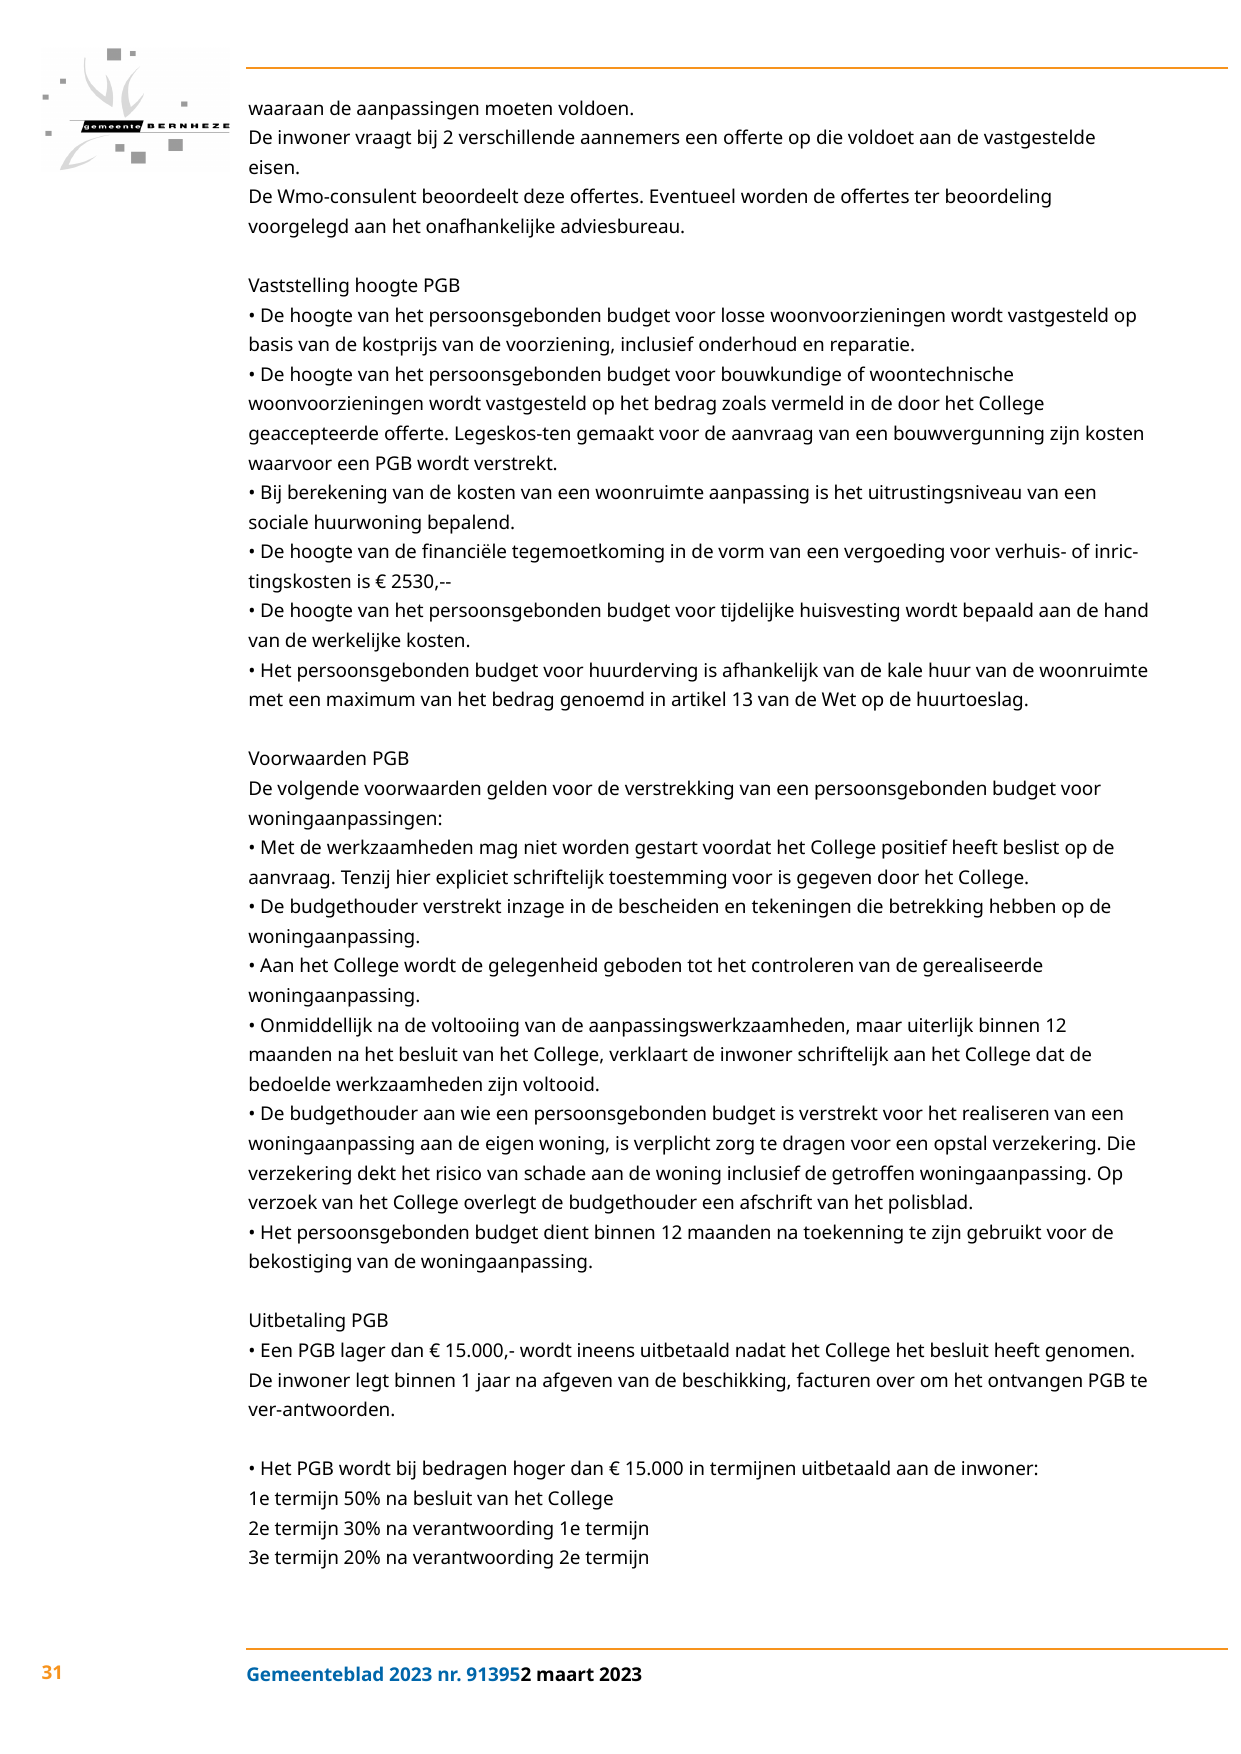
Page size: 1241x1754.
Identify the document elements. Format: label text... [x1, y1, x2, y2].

text Vaststelling hoogte PGB [248, 272, 1152, 298]
text • Het PGB wordt bij bedragen hoger dan € 15.000 in termijnen uitbetaald aan de inwoner: [248, 1456, 1152, 1481]
text • De hoogte van de financiële tegemoetkoming in de vorm van een vergoeding voor verhuis- of inric-tingskosten is € 2530,-- [248, 538, 1152, 594]
text • Bij berekening van de kosten van een woonruimte aanpassing is het uitrustingsniveau van een sociale huurwoning bepalend. [248, 479, 1152, 535]
text • Onmiddellijk na de voltooiing van de aanpassingswerkzaamheden, maar uiterlijk binnen 12 maanden na het besluit van het College, verklaart de inwoner schriftelijk aan het College dat de bedoelde werkzaamheden zijn voltooid. [248, 1012, 1152, 1097]
picture [41, 47, 231, 172]
text De inwoner vraagt bij 2 verschillende aannemers een offerte op die voldoet aan de vastgestelde eisen. [248, 124, 1152, 180]
text 3e termijn 20% na verantwoording 2e termijn [248, 1544, 1152, 1570]
text • De hoogte van het persoonsgebonden budget voor bouwkundige of woontechnische woonvoorzieningen wordt vastgesteld op het bedrag zoals vermeld in de door het College geaccepteerde offerte. Legeskos-ten gemaakt voor de aanvraag van een bouwvergunning zijn kosten waarvoor een PGB wordt verstrekt. [248, 361, 1152, 476]
text • Aan het College wordt de gelegenheid geboden tot het controleren van de gerealiseerde woningaanpassing. [248, 953, 1152, 1008]
text • De budgethouder aan wie een persoonsgebonden budget is verstrekt voor het realiseren van een woningaanpassing aan de eigen woning, is verplicht zorg te dragen voor een opstal verzekering. Die verzekering dekt het risico van schade aan de woning inclusief de getroffen woningaanpassing. Op verzoek van het College overlegt de budgethouder een afschrift van het polisblad. [248, 1101, 1152, 1215]
text 1e termijn 50% na besluit van het College [248, 1485, 1152, 1511]
text • Met de werkzaamheden mag niet worden gestart voordat het College positief heeft beslist op de aanvraag. Tenzij hier expliciet schriftelijk toestemming voor is gegeven door het College. [248, 834, 1152, 890]
text De volgende voorwaarden gelden voor de verstrekking van een persoonsgebonden budget voor woningaanpassingen: [248, 775, 1152, 831]
text Uitbetaling PGB [248, 1308, 1152, 1333]
text 2e termijn 30% na verantwoording 1e termijn [248, 1515, 1152, 1541]
text • Het persoonsgebonden budget dient binnen 12 maanden na toekenning te zijn gebruikt voor de bekostiging van de woningaanpassing. [248, 1219, 1152, 1274]
text • Het persoonsgebonden budget voor huurderving is afhankelijk van de kale huur van de woonruimte met een maximum van het bedrag genoemd in artikel 13 van de Wet op de huurtoeslag. [248, 657, 1152, 712]
text De Wmo-consulent beoordeelt deze offertes. Eventueel worden de offertes ter beoordeling voorgelegd aan het onafhankelijke adviesbureau. [248, 183, 1152, 239]
text • Een PGB lager dan € 15.000,- wordt ineens uitbetaald nadat het College het besluit heeft genomen. De inwoner legt binnen 1 jaar na afgeven van de beschikking, facturen over om het ontvangen PGB te ver-antwoorden. [248, 1337, 1152, 1422]
text • De budgethouder verstrekt inzage in de bescheiden en tekeningen die betrekking hebben op de woningaanpassing. [248, 893, 1152, 949]
text waaraan de aanpassingen moeten voldoen. [248, 95, 1152, 121]
text Voorwaarden PGB [248, 746, 1152, 771]
text • De hoogte van het persoonsgebonden budget voor tijdelijke huisvesting wordt bepaald aan de hand van de werkelijke kosten. [248, 598, 1152, 653]
text • De hoogte van het persoonsgebonden budget voor losse woonvoorzieningen wordt vastgesteld op basis van de kostprijs van de voorziening, inclusief onderhoud en reparatie. [248, 302, 1152, 357]
